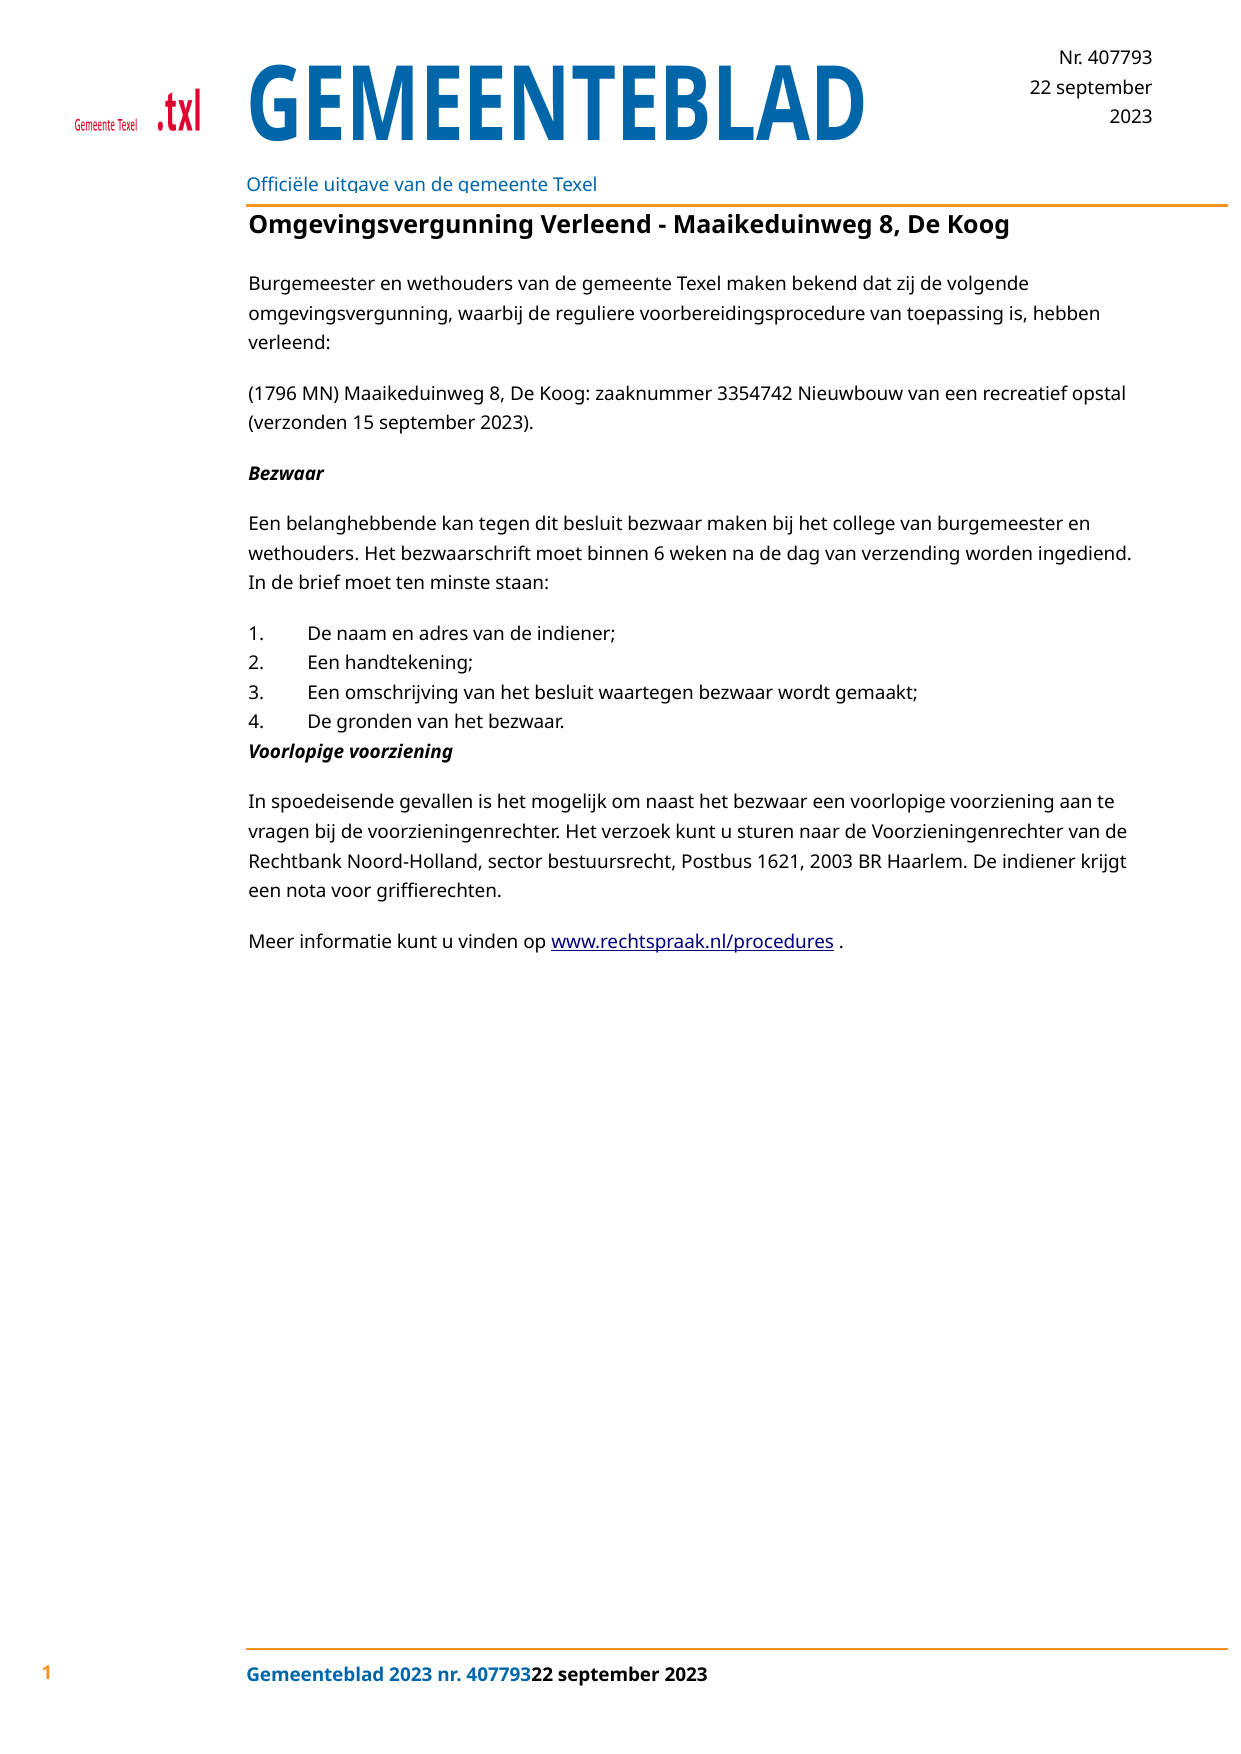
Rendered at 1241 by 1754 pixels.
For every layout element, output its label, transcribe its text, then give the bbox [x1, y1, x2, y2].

text Bezwaar [248, 460, 1152, 486]
list De gronden van het bezwaar. [248, 709, 1152, 734]
picture [41, 47, 231, 172]
text In spoedeisende gevallen is het mogelijk om naast het bezwaar een voorlopige voorziening aan te vragen bij de voorzieningenrechter. Het verzoek kunt u sturen naar de Voorzieningenrechter van de Rechtbank Noord-Holland, sector bestuursrecht, Postbus 1621, 2003 BR Haarlem. De indiener krijgt een nota voor griffierechten. [248, 789, 1152, 903]
text Meer informatie kunt u vinden op www.rechtspraak.nl/procedures . [248, 928, 1152, 953]
list De naam en adres van de indiener; [248, 620, 1152, 646]
list Een omschrijving van het besluit waartegen bezwaar wordt gemaakt; [248, 679, 1152, 705]
text (1796 MN) Maaikeduinweg 8, De Koog: zaaknummer 3354742 Nieuwbouw van een recreatief opstal (verzonden 15 september 2023). [248, 380, 1152, 435]
text Burgemeester en wethouders van de gemeente Texel maken bekend dat zij de volgende omgevingsvergunning, waarbij de reguliere voorbereidingsprocedure van toepassing is, hebben verleend: [248, 270, 1152, 355]
text Omgevingsvergunning Verleend - Maaikeduinweg 8, De Koog [248, 207, 1152, 241]
text Voorlopige voorziening [248, 738, 1152, 764]
text Een belanghebbende kan tegen dit besluit bezwaar maken bij het college van burgemeester en wethouders. Het bezwaarschrift moet binnen 6 weken na de dag van verzending worden ingediend. In de brief moet ten minste staan: [248, 510, 1152, 595]
list Een handtekening; [248, 649, 1152, 675]
